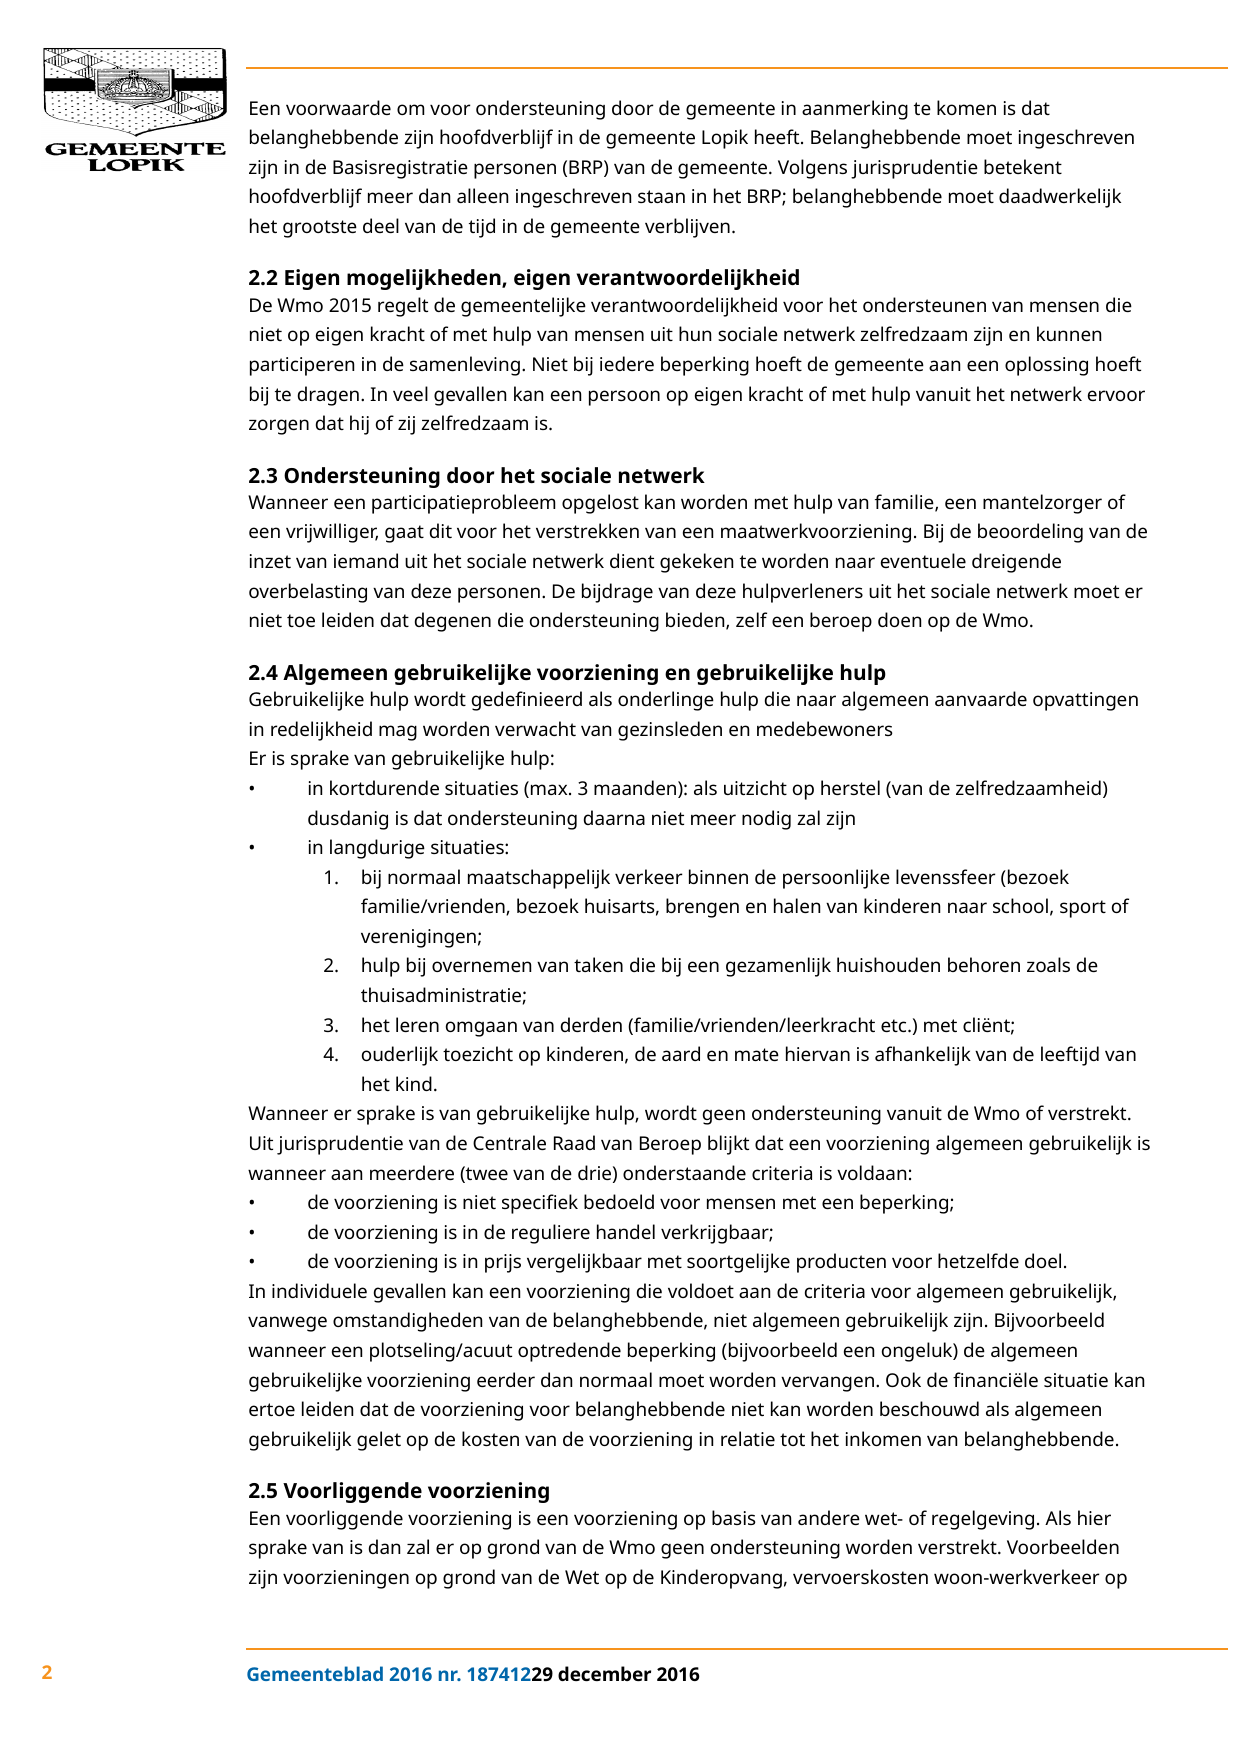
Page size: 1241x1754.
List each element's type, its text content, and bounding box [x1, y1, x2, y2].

list de voorziening is niet specifiek bedoeld voor mensen met een beperking; [248, 1189, 1152, 1215]
text De Wmo 2015 regelt de gemeentelijke verantwoordelijkheid voor het ondersteunen van mensen die niet op eigen kracht of met hulp van mensen uit hun sociale netwerk zelfredzaam zijn en kunnen participeren in de samenleving. Niet bij iedere beperking hoeft de gemeente aan een oplossing hoeft bij te dragen. In veel gevallen kan een persoon op eigen kracht of met hulp vanuit het netwerk ervoor zorgen dat hij of zij zelfredzaam is. [248, 292, 1152, 436]
text Er is sprake van gebruikelijke hulp: [248, 746, 1152, 771]
picture [41, 47, 231, 172]
list ouderlijk toezicht op kinderen, de aard en mate hiervan is afhankelijk van de leeftijd van het kind. [323, 1041, 1152, 1097]
list in langdurige situaties: [248, 834, 1152, 860]
text Uit jurisprudentie van de Centrale Raad van Beroep blijkt dat een voorziening algemeen gebruikelijk is wanneer aan meerdere (twee van de drie) onderstaande criteria is voldaan: [248, 1130, 1152, 1185]
text Een voorliggende voorziening is een voorziening op basis van andere wet- of regelgeving. Als hier sprake van is dan zal er op grond van de Wmo geen ondersteuning worden verstrekt. Voorbeelden zijn voorzieningen op grond van de Wet op de Kinderopvang, vervoerskosten woon-werkverkeer op [248, 1505, 1152, 1590]
text In individuele gevallen kan een voorziening die voldoet aan de criteria voor algemeen gebruikelijk, vanwege omstandigheden van de belanghebbende, niet algemeen gebruikelijk zijn. Bijvoorbeeld wanneer een plotseling/acuut optredende beperking (bijvoorbeeld een ongeluk) de algemeen gebruikelijke voorziening eerder dan normaal moet worden vervangen. Ook de financiële situatie kan ertoe leiden dat de voorziening voor belanghebbende niet kan worden beschouwd als algemeen gebruikelijk gelet op de kosten van de voorziening in relatie tot het inkomen van belanghebbende. [248, 1278, 1152, 1452]
text Gebruikelijke hulp wordt gedefinieerd als onderlinge hulp die naar algemeen aanvaarde opvattingen in redelijkheid mag worden verwacht van gezinsleden en medebewoners [248, 686, 1152, 742]
list de voorziening is in de reguliere handel verkrijgbaar; [248, 1219, 1152, 1244]
list de voorziening is in prijs vergelijkbaar met soortgelijke producten voor hetzelfde doel. [248, 1248, 1152, 1274]
list in kortdurende situaties (max. 3 maanden): als uitzicht op herstel (van de zelfredzaamheid) dusdanig is dat ondersteuning daarna niet meer nodig zal zijn [248, 775, 1152, 830]
text Wanneer er sprake is van gebruikelijke hulp, wordt geen ondersteuning vanuit de Wmo of verstrekt. [248, 1101, 1152, 1126]
text Wanneer een participatieprobleem opgelost kan worden met hulp van familie, een mantelzorger of een vrijwilliger, gaat dit voor het verstrekken van een maatwerkvoorziening. Bij de beoordeling van de inzet van iemand uit het sociale netwerk dient gekeken te worden naar eventuele dreigende overbelasting van deze personen. De bijdrage van deze hulpverleners uit het sociale netwerk moet er niet toe leiden dat degenen die ondersteuning bieden, zelf een beroep doen op de Wmo. [248, 489, 1152, 633]
list hulp bij overnemen van taken die bij een gezamenlijk huishouden behoren zoals de thuisadministratie; [323, 953, 1152, 1008]
text 2.4 Algemeen gebruikelijke voorziening en gebruikelijke hulp [248, 658, 1152, 686]
text 2.5 Voorliggende voorziening [248, 1476, 1152, 1505]
text Een voorwaarde om voor ondersteuning door de gemeente in aanmerking te komen is dat belanghebbende zijn hoofdverblijf in de gemeente Lopik heeft. Belanghebbende moet ingeschreven zijn in de Basisregistratie personen (BRP) van de gemeente. Volgens jurisprudentie betekent hoofdverblijf meer dan alleen ingeschreven staan in het BRP; belanghebbende moet daadwerkelijk het grootste deel van de tijd in de gemeente verblijven. [248, 95, 1152, 239]
list bij normaal maatschappelijk verkeer binnen de persoonlijke levenssfeer (bezoek familie/vrienden, bezoek huisarts, brengen en halen van kinderen naar school, sport of verenigingen; [323, 864, 1152, 949]
text 2.3 Ondersteuning door het sociale netwerk [248, 461, 1152, 489]
list het leren omgaan van derden (familie/vrienden/leerkracht etc.) met cliënt; [323, 1012, 1152, 1037]
text 2.2 Eigen mogelijkheden, eigen verantwoordelijkheid [248, 263, 1152, 292]
